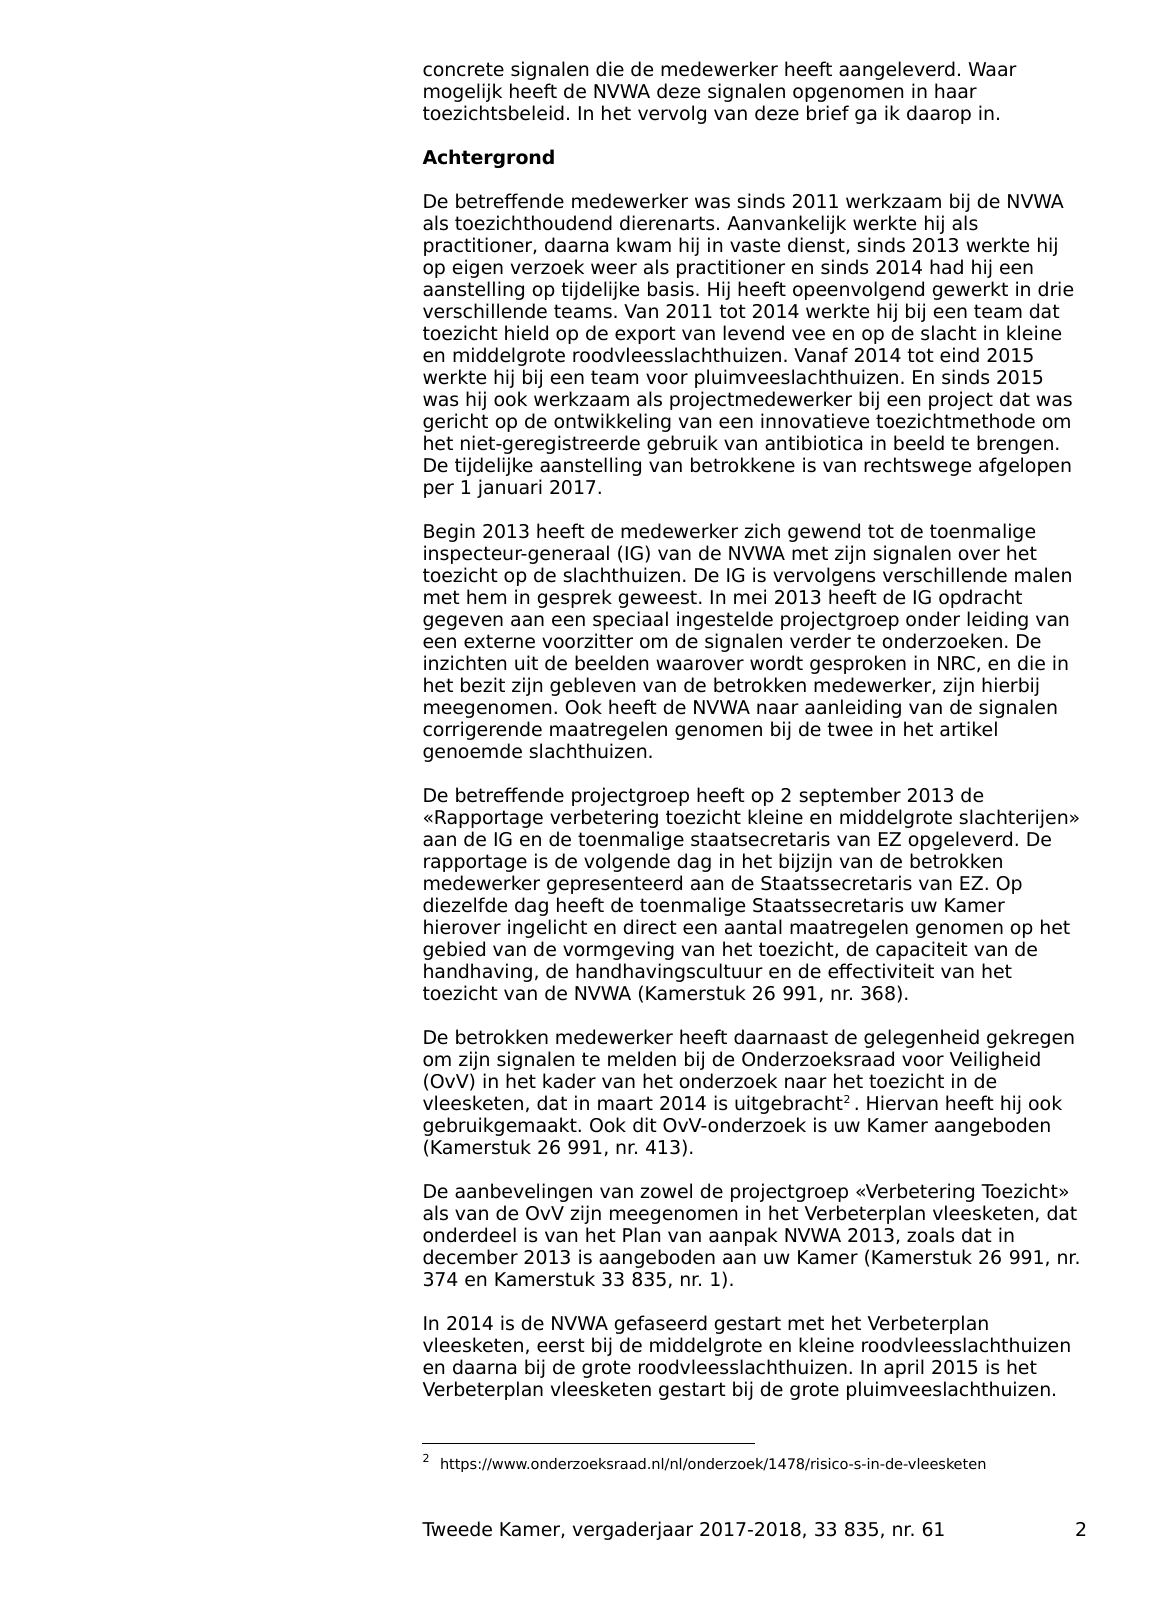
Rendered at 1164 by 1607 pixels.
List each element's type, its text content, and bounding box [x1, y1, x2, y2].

text Begin 2013 heeft de medewerker zich gewend tot de toenmalige inspecteur-generaal (IG) van de NVWA met zijn signalen over het toezicht op de slachthuizen. De IG is vervolgens verschillende malen met hem in gesprek geweest. In mei 2013 heeft de IG opdracht gegeven aan een speciaal ingestelde projectgroep onder leiding van een externe voorzitter om de signalen verder te onderzoeken. De inzichten uit de beelden waarover wordt gesproken in NRC, en die in het bezit zijn gebleven van de betrokken medewerker, zijn hierbij meegenomen. Ook heeft de NVWA naar aanleiding van de signalen corrigerende maatregelen genomen bij de twee in het artikel genoemde slachthuizen. [422, 521, 1087, 763]
text In 2014 is de NVWA gefaseerd gestart met het Verbeterplan vleesketen, eerst bij de middelgrote en kleine roodvleesslachthuizen en daarna bij de grote roodvleesslachthuizen. In april 2015 is het Verbeterplan vleesketen gestart bij de grote pluimveeslachthuizen. [422, 1313, 1087, 1401]
text De betrokken medewerker heeft daarnaast de gelegenheid gekregen om zijn signalen te melden bij de Onderzoeksraad voor Veiligheid (OvV) in het kader van het onderzoek naar het toezicht in de vleesketen, dat in maart 2014 is uitgebracht. Hiervan heeft hij ook gebruikgemaakt. Ook dit OvV-onderzoek is uw Kamer aangeboden (Kamerstuk 26 991, nr. 413). [422, 1027, 1087, 1159]
text concrete signalen die de medewerker heeft aangeleverd. Waar mogelijk heeft de NVWA deze signalen opgenomen in haar toezichtsbeleid. In het vervolg van deze brief ga ik daarop in. [422, 59, 1087, 125]
subtitle Achtergrond [422, 147, 1087, 169]
text https://www.onderzoeksraad.nl/nl/onderzoek/1478/risico-s-in-de-vleesketen [422, 1452, 1087, 1474]
text De betreffende medewerker was sinds 2011 werkzaam bij de NVWA als toezichthoudend dierenarts. Aanvankelijk werkte hij als practitioner, daarna kwam hij in vaste dienst, sinds 2013 werkte hij op eigen verzoek weer als practitioner en sinds 2014 had hij een aanstelling op tijdelijke basis. Hij heeft opeenvolgend gewerkt in drie verschillende teams. Van 2011 tot 2014 werkte hij bij een team dat toezicht hield op de export van levend vee en op de slacht in kleine en middelgrote roodvleesslachthuizen. Vanaf 2014 tot eind 2015 werkte hij bij een team voor pluimveeslachthuizen. En sinds 2015 was hij ook werkzaam als projectmedewerker bij een project dat was gericht op de ontwikkeling van een innovatieve toezichtmethode om het niet-geregistreerde gebruik van antibiotica in beeld te brengen. De tijdelijke aanstelling van betrokkene is van rechtswege afgelopen per 1 januari 2017. [422, 191, 1087, 499]
text De betreffende projectgroep heeft op 2 september 2013 de «Rapportage verbetering toezicht kleine en middelgrote slachterijen» aan de IG en de toenmalige staatsecretaris van EZ opgeleverd. De rapportage is de volgende dag in het bijzijn van de betrokken medewerker gepresenteerd aan de Staatssecretaris van EZ. Op diezelfde dag heeft de toenmalige Staatssecretaris uw Kamer hierover ingelicht en direct een aantal maatregelen genomen op het gebied van de vormgeving van het toezicht, de capaciteit van de handhaving, de handhavingscultuur en de effectiviteit van het toezicht van de NVWA (Kamerstuk 26 991, nr. 368). [422, 785, 1087, 1005]
text De aanbevelingen van zowel de projectgroep «Verbetering Toezicht» als van de OvV zijn meegenomen in het Verbeterplan vleesketen, dat onderdeel is van het Plan van aanpak NVWA 2013, zoals dat in december 2013 is aangeboden aan uw Kamer (Kamerstuk 26 991, nr. 374 en Kamerstuk 33 835, nr. 1). [422, 1181, 1087, 1291]
